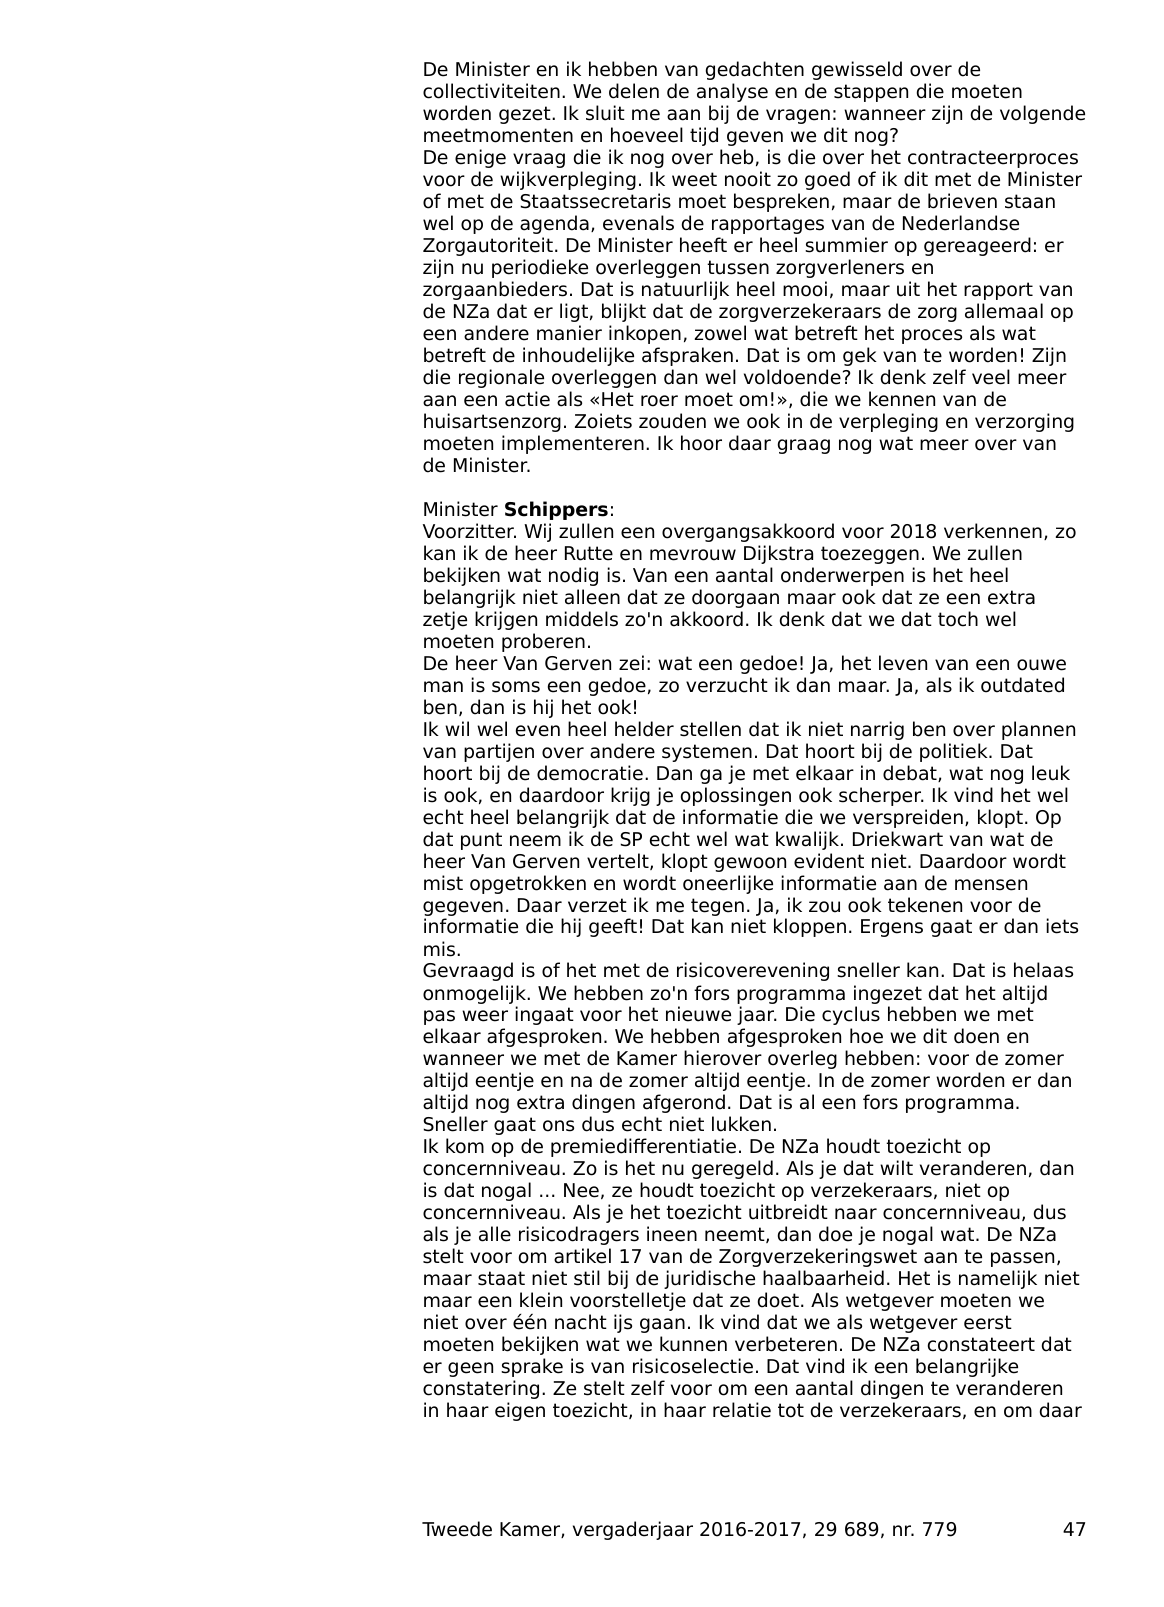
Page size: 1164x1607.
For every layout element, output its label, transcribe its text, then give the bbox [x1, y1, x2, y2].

text Ik kom op de premiedifferentiatie. De NZa houdt toezicht op concernniveau. Zo is het nu geregeld. Als je dat wilt veranderen, dan is dat nogal ... Nee, ze houdt toezicht op verzekeraars, niet op concernniveau. Als je het toezicht uitbreidt naar concernniveau, dus als je alle risicodragers ineen neemt, dan doe je nogal wat. De NZa stelt voor om artikel 17 van de Zorgverzekeringswet aan te passen, maar staat niet stil bij de juridische haalbaarheid. Het is namelijk niet maar een klein voorstelletje dat ze doet. Als wetgever moeten we niet over één nacht ijs gaan. Ik vind dat we als wetgever eerst moeten bekijken wat we kunnen verbeteren. De NZa constateert dat er geen sprake is van risicoselectie. Dat vind ik een belangrijke constatering. Ze stelt zelf voor om een aantal dingen te veranderen in haar eigen toezicht, in haar relatie tot de verzekeraars, en om daar [422, 1136, 1087, 1422]
text Voorzitter. Wij zullen een overgangsakkoord voor 2018 verkennen, zo kan ik de heer Rutte en mevrouw Dijkstra toezeggen. We zullen bekijken wat nodig is. Van een aantal onderwerpen is het heel belangrijk niet alleen dat ze doorgaan maar ook dat ze een extra zetje krijgen middels zo'n akkoord. Ik denk dat we dat toch wel moeten proberen. [422, 521, 1087, 653]
text Minister Schippers: [422, 499, 1087, 521]
text De Minister en ik hebben van gedachten gewisseld over de collectiviteiten. We delen de analyse en de stappen die moeten worden gezet. Ik sluit me aan bij de vragen: wanneer zijn de volgende meetmomenten en hoeveel tijd geven we dit nog? [422, 59, 1087, 147]
text De enige vraag die ik nog over heb, is die over het contracteerproces voor de wijkverpleging. Ik weet nooit zo goed of ik dit met de Minister of met de Staatssecretaris moet bespreken, maar de brieven staan wel op de agenda, evenals de rapportages van de Nederlandse Zorgautoriteit. De Minister heeft er heel summier op gereageerd: er zijn nu periodieke overleggen tussen zorgverleners en zorgaanbieders. Dat is natuurlijk heel mooi, maar uit het rapport van de NZa dat er ligt, blijkt dat de zorgverzekeraars de zorg allemaal op een andere manier inkopen, zowel wat betreft het proces als wat betreft de inhoudelijke afspraken. Dat is om gek van te worden! Zijn die regionale overleggen dan wel voldoende? Ik denk zelf veel meer aan een actie als «Het roer moet om!», die we kennen van de huisartsenzorg. Zoiets zouden we ook in de verpleging en verzorging moeten implementeren. Ik hoor daar graag nog wat meer over van de Minister. [422, 147, 1087, 477]
text Ik wil wel even heel helder stellen dat ik niet narrig ben over plannen van partijen over andere systemen. Dat hoort bij de politiek. Dat hoort bij de democratie. Dan ga je met elkaar in debat, wat nog leuk is ook, en daardoor krijg je oplossingen ook scherper. Ik vind het wel echt heel belangrijk dat de informatie die we verspreiden, klopt. Op dat punt neem ik de SP echt wel wat kwalijk. Driekwart van wat de heer Van Gerven vertelt, klopt gewoon evident niet. Daardoor wordt mist opgetrokken en wordt oneerlijke informatie aan de mensen gegeven. Daar verzet ik me tegen. Ja, ik zou ook tekenen voor de informatie die hij geeft! Dat kan niet kloppen. Ergens gaat er dan iets mis. [422, 719, 1087, 960]
text De heer Van Gerven zei: wat een gedoe! Ja, het leven van een ouwe man is soms een gedoe, zo verzucht ik dan maar. Ja, als ik outdated ben, dan is hij het ook! [422, 653, 1087, 719]
text Gevraagd is of het met de risicoverevening sneller kan. Dat is helaas onmogelijk. We hebben zo'n fors programma ingezet dat het altijd pas weer ingaat voor het nieuwe jaar. Die cyclus hebben we met elkaar afgesproken. We hebben afgesproken hoe we dit doen en wanneer we met de Kamer hierover overleg hebben: voor de zomer altijd eentje en na de zomer altijd eentje. In de zomer worden er dan altijd nog extra dingen afgerond. Dat is al een fors programma. Sneller gaat ons dus echt niet lukken. [422, 960, 1087, 1136]
